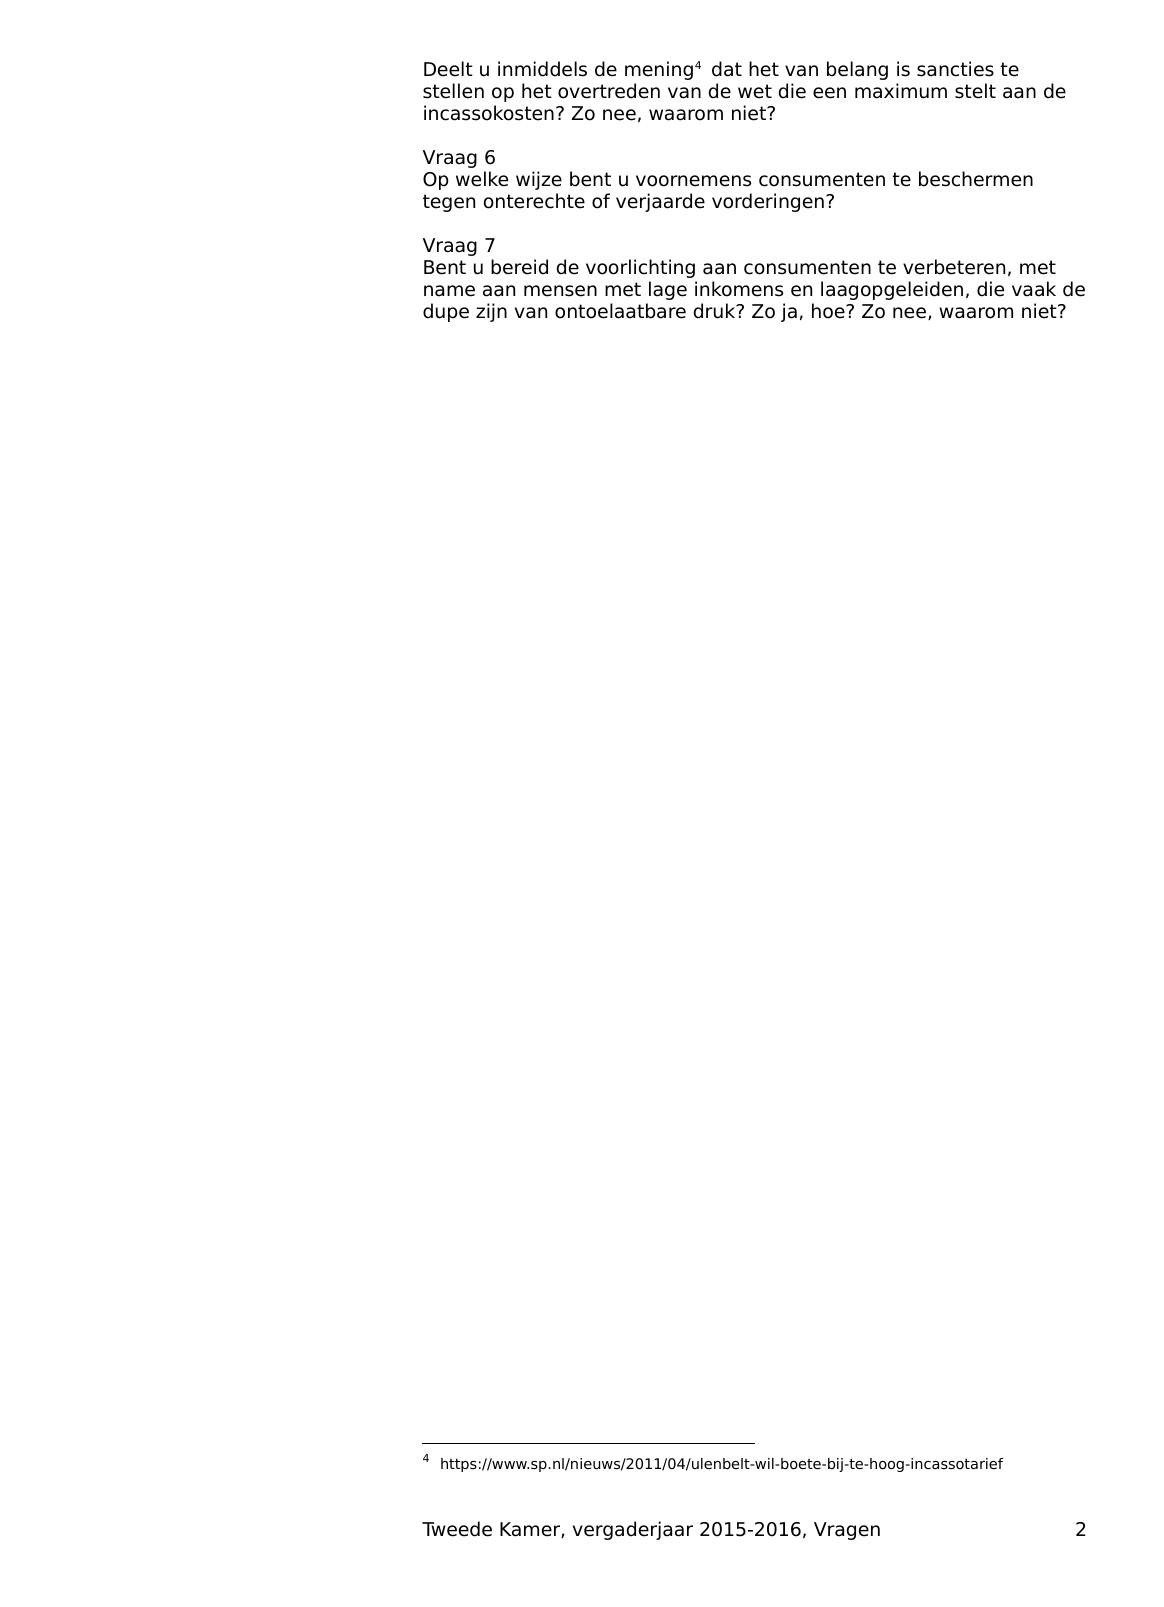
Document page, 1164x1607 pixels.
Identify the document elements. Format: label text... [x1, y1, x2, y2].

text Vraag 7 [422, 235, 1087, 257]
text https://www.sp.nl/nieuws/2011/04/ulenbelt-wil-boete-bij-te-hoog-incassotarief [422, 1452, 1087, 1474]
text Op welke wijze bent u voornemens consumenten te beschermen tegen onterechte of verjaarde vorderingen? [422, 169, 1087, 213]
text Vraag 6 [422, 147, 1087, 169]
text Deelt u inmiddels de mening dat het van belang is sancties te stellen op het overtreden van de wet die een maximum stelt aan de incassokosten? Zo nee, waarom niet? [422, 59, 1087, 125]
text Bent u bereid de voorlichting aan consumenten te verbeteren, met name aan mensen met lage inkomens en laagopgeleiden, die vaak de dupe zijn van ontoelaatbare druk? Zo ja, hoe? Zo nee, waarom niet? [422, 257, 1087, 323]
